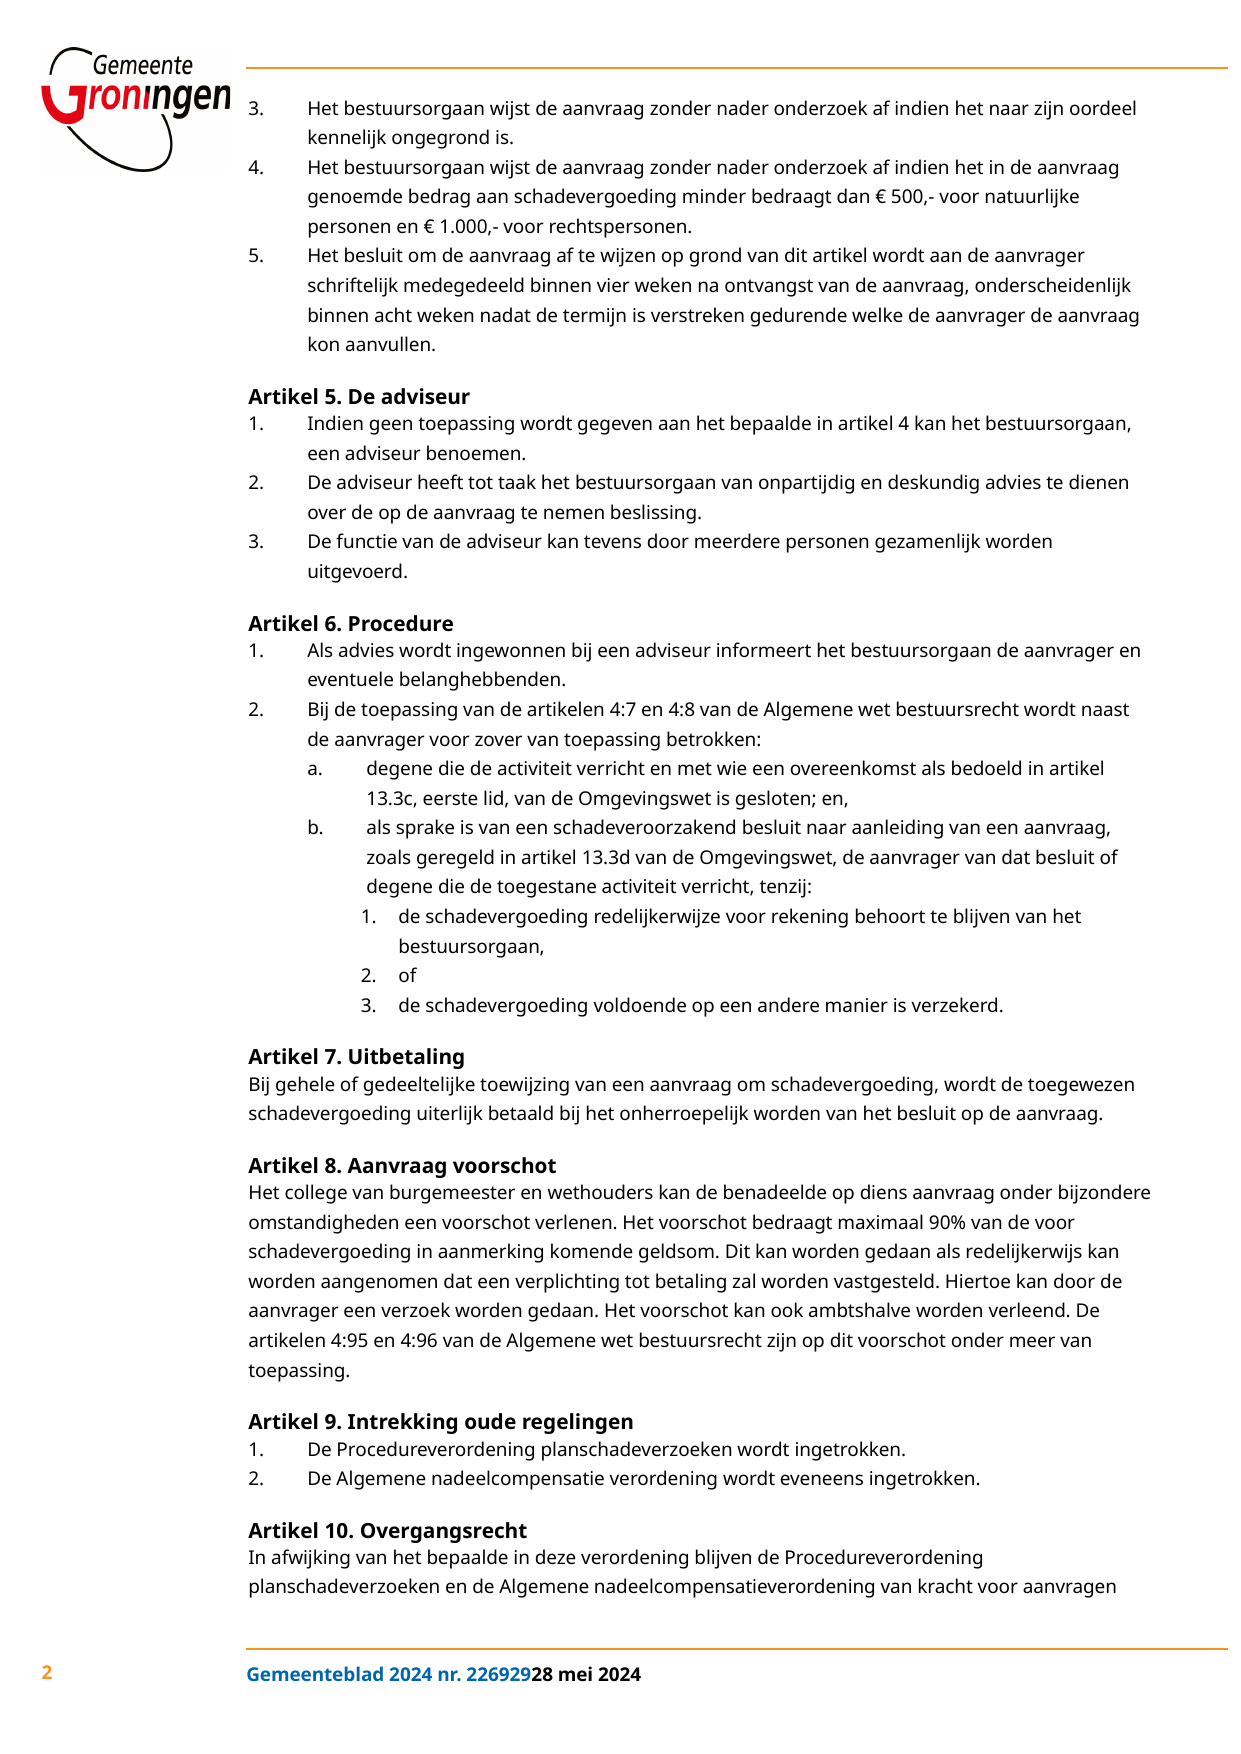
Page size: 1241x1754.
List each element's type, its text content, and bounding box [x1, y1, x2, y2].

text Artikel 7. Uitbetaling [248, 1042, 1152, 1071]
list Het bestuursorgaan wijst de aanvraag zonder nader onderzoek af indien het naar zijn oordeel kennelijk ongegrond is. [248, 95, 1152, 150]
list De Procedureverordening planschadeverzoeken wordt ingetrokken. [248, 1436, 1152, 1461]
list De Algemene nadeelcompensatie verordening wordt eveneens ingetrokken. [248, 1465, 1152, 1491]
list of [361, 962, 1152, 988]
list als sprake is van een schadeveroorzakend besluit naar aanleiding van een aanvraag, zoals geregeld in artikel 13.3d van de Omgevingswet, de aanvrager van dat besluit of degene die de toegestane activiteit verricht, tenzij: [307, 814, 1152, 899]
picture [41, 47, 231, 172]
list Bij de toepassing van de artikelen 4:7 en 4:8 van de Algemene wet bestuursrecht wordt naast de aanvrager voor zover van toepassing betrokken: [248, 696, 1152, 752]
text Artikel 9. Intrekking oude regelingen [248, 1407, 1152, 1436]
list De functie van de adviseur kan tevens door meerdere personen gezamenlijk worden uitgevoerd. [248, 529, 1152, 584]
text Artikel 10. Overgangsrecht [248, 1516, 1152, 1544]
list de schadevergoeding redelijkerwijze voor rekening behoort te blijven van het bestuursorgaan, [361, 903, 1152, 959]
list Als advies wordt ingewonnen bij een adviseur informeert het bestuursorgaan de aanvrager en eventuele belanghebbenden. [248, 637, 1152, 692]
list Het bestuursorgaan wijst de aanvraag zonder nader onderzoek af indien het in de aanvraag genoemde bedrag aan schadevergoeding minder bedraagt dan € 500,- voor natuurlijke personen en € 1.000,- voor rechtspersonen. [248, 154, 1152, 239]
list Indien geen toepassing wordt gegeven aan het bepaalde in artikel 4 kan het bestuursorgaan, een adviseur benoemen. [248, 410, 1152, 466]
text Artikel 5. De adviseur [248, 382, 1152, 410]
list Het besluit om de aanvraag af te wijzen op grond van dit artikel wordt aan de aanvrager schriftelijk medegedeeld binnen vier weken na ontvangst van de aanvraag, onderscheidenlijk binnen acht weken nadat de termijn is verstreken gedurende welke de aanvrager de aanvraag kon aanvullen. [248, 243, 1152, 357]
list de schadevergoeding voldoende op een andere manier is verzekerd. [361, 992, 1152, 1018]
text In afwijking van het bepaalde in deze verordening blijven de Procedureverordening planschadeverzoeken en de Algemene nadeelcompensatieverordening van kracht voor aanvragen [248, 1544, 1152, 1599]
text Artikel 6. Procedure [248, 609, 1152, 637]
text Het college van burgemeester en wethouders kan de benadeelde op diens aanvraag onder bijzondere omstandigheden een voorschot verlenen. Het voorschot bedraagt maximaal 90% van de voor schadevergoeding in aanmerking komende geldsom. Dit kan worden gedaan als redelijkerwijs kan worden aangenomen dat een verplichting tot betaling zal worden vastgesteld. Hiertoe kan door de aanvrager een verzoek worden gedaan. Het voorschot kan ook ambtshalve worden verleend. De artikelen 4:95 en 4:96 van de Algemene wet bestuursrecht zijn op dit voorschot onder meer van toepassing. [248, 1179, 1152, 1383]
text Artikel 8. Aanvraag voorschot [248, 1151, 1152, 1179]
text Bij gehele of gedeeltelijke toewijzing van een aanvraag om schadevergoeding, wordt de toegewezen schadevergoeding uiterlijk betaald bij het onherroepelijk worden van het besluit op de aanvraag. [248, 1071, 1152, 1126]
list degene die de activiteit verricht en met wie een overeenkomst als bedoeld in artikel 13.3c, eerste lid, van de Omgevingswet is gesloten; en, [307, 755, 1152, 811]
list De adviseur heeft tot taak het bestuursorgaan van onpartijdig en deskundig advies te dienen over de op de aanvraag te nemen beslissing. [248, 469, 1152, 525]
